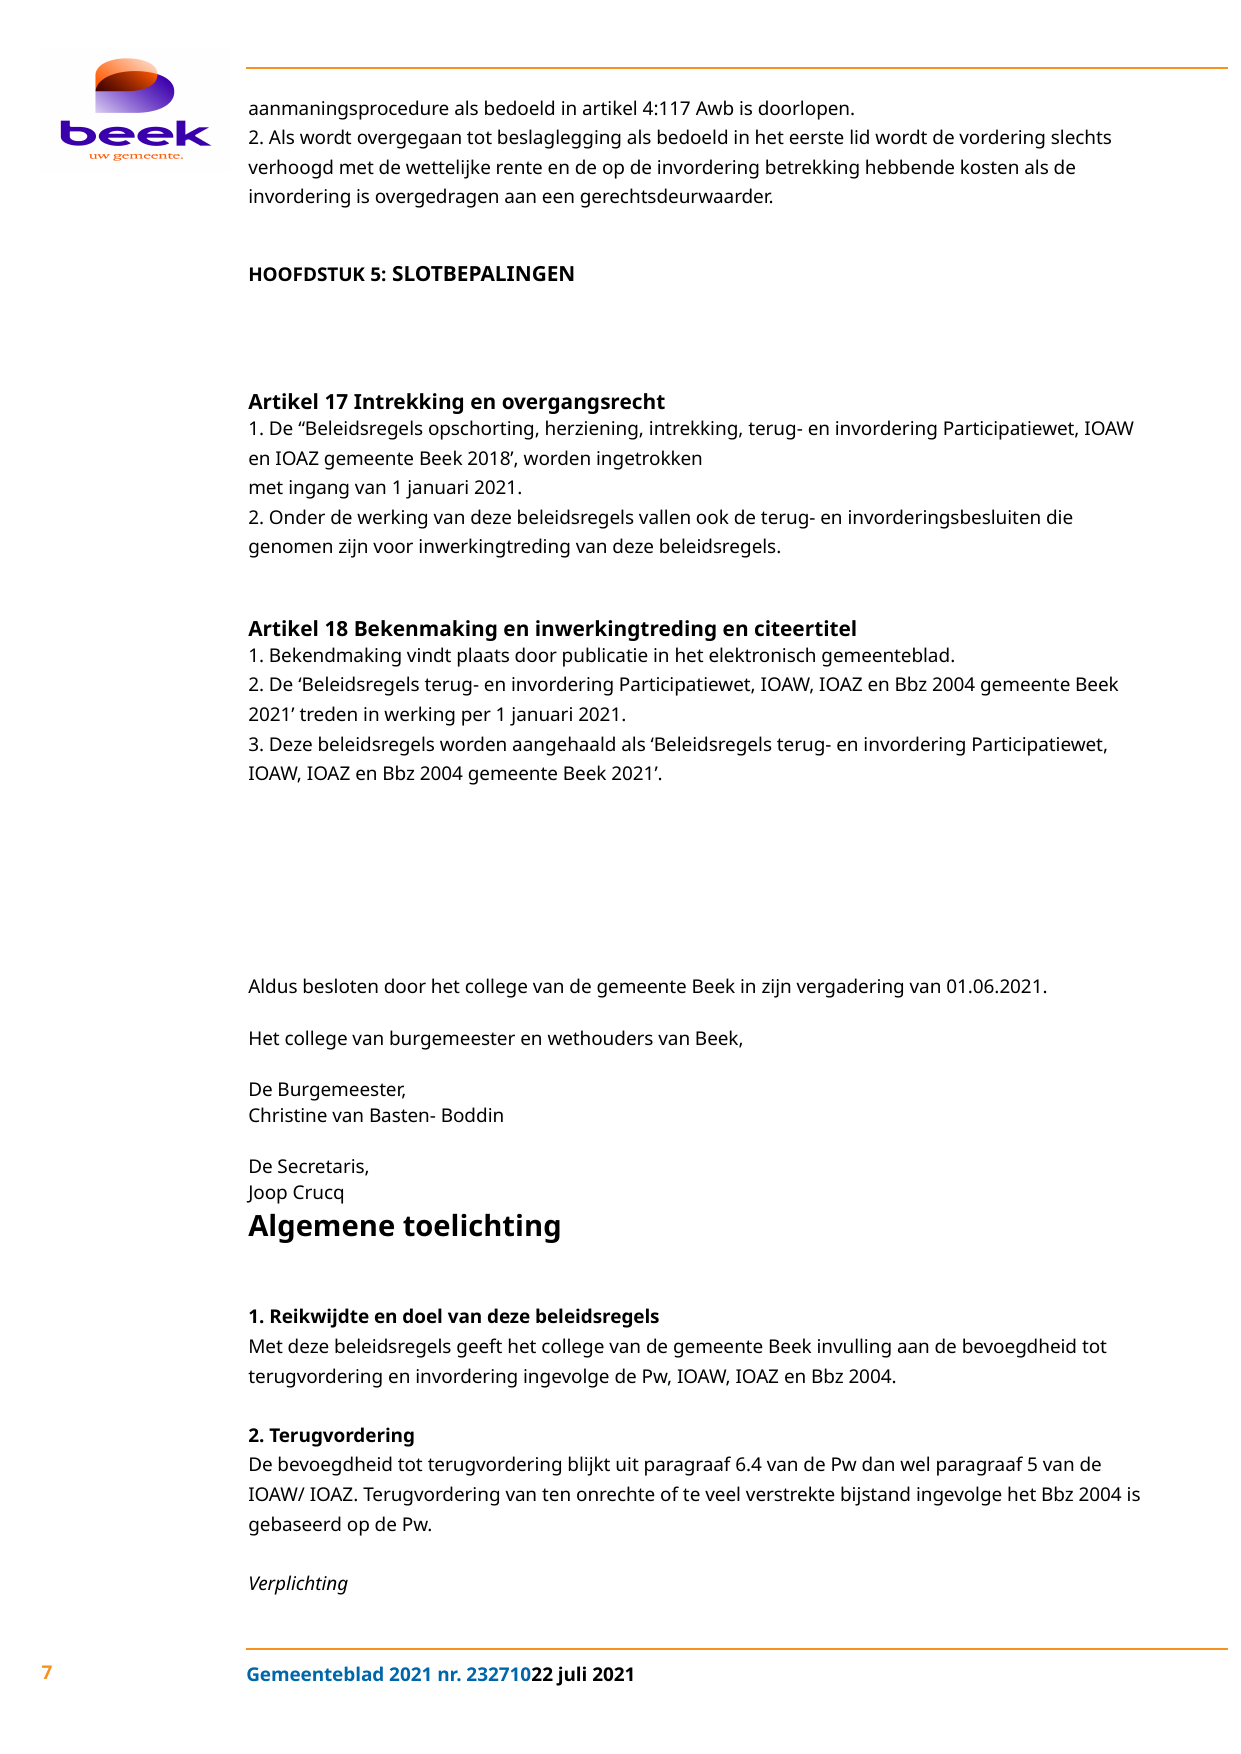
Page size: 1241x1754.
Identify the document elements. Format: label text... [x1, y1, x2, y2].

text Met deze beleidsregels geeft het college van de gemeente Beek invulling aan de bevoegdheid tot terugvordering en invordering ingevolge de Pw, IOAW, IOAZ en Bbz 2004. [248, 1333, 1152, 1388]
text De Burgemeester, [248, 1077, 1152, 1102]
text HOOFDSTUK 5: SLOTBEPALINGEN [248, 259, 1152, 287]
text Joop Crucq [248, 1179, 1152, 1205]
text 2. Terugvordering [248, 1422, 1152, 1448]
text Verplichting [248, 1570, 1152, 1596]
text De bevoegdheid tot terugvordering blijkt uit paragraaf 6.4 van de Pw dan wel paragraaf 5 van de IOAW/ IOAZ. Terugvordering van ten onrechte of te veel verstrekte bijstand ingevolge het Bbz 2004 is gebaseerd op de Pw. [248, 1452, 1152, 1536]
text met ingang van 1 januari 2021. [248, 474, 1152, 500]
text 1. Bekendmaking vindt plaats door publicatie in het elektronisch gemeenteblad. [248, 642, 1152, 668]
text Christine van Basten- Boddin [248, 1102, 1152, 1128]
text Artikel 18 Bekenmaking en inwerkingtreding en citeertitel [248, 614, 1152, 642]
text Algemene toelichting [248, 1205, 1152, 1245]
text Aldus besloten door het college van de gemeente Beek in zijn vergadering van 01.06.2021. [248, 974, 1152, 999]
text Het college van burgemeester en wethouders van Beek, [248, 1025, 1152, 1051]
text 1. Reikwijdte en doel van deze beleidsregels [248, 1304, 1152, 1329]
text 2. De ‘Beleidsregels terug- en invordering Participatiewet, IOAW, IOAZ en Bbz 2004 gemeente Beek 2021’ treden in werking per 1 januari 2021. [248, 672, 1152, 727]
text De Secretaris, [248, 1154, 1152, 1179]
text 2. Als wordt overgegaan tot beslaglegging als bedoeld in het eerste lid wordt de vordering slechts verhoogd met de wettelijke rente en de op de invordering betrekking hebbende kosten als de invordering is overgedragen aan een gerechtsdeurwaarder. [248, 124, 1152, 209]
text 2. Onder de werking van deze beleidsregels vallen ook de terug- en invorderingsbesluiten die genomen zijn voor inwerkingtreding van deze beleidsregels. [248, 504, 1152, 559]
text 3. Deze beleidsregels worden aangehaald als ‘Beleidsregels terug- en invordering Participatiewet, IOAW, IOAZ en Bbz 2004 gemeente Beek 2021’. [248, 731, 1152, 786]
picture [41, 47, 231, 172]
text Artikel 17 Intrekking en overgangsrecht [248, 387, 1152, 415]
text aanmaningsprocedure als bedoeld in artikel 4:117 Awb is doorlopen. [248, 95, 1152, 121]
text 1. De “Beleidsregels opschorting, herziening, intrekking, terug- en invordering Participatiewet, IOAW en IOAZ gemeente Beek 2018’, worden ingetrokken [248, 415, 1152, 471]
